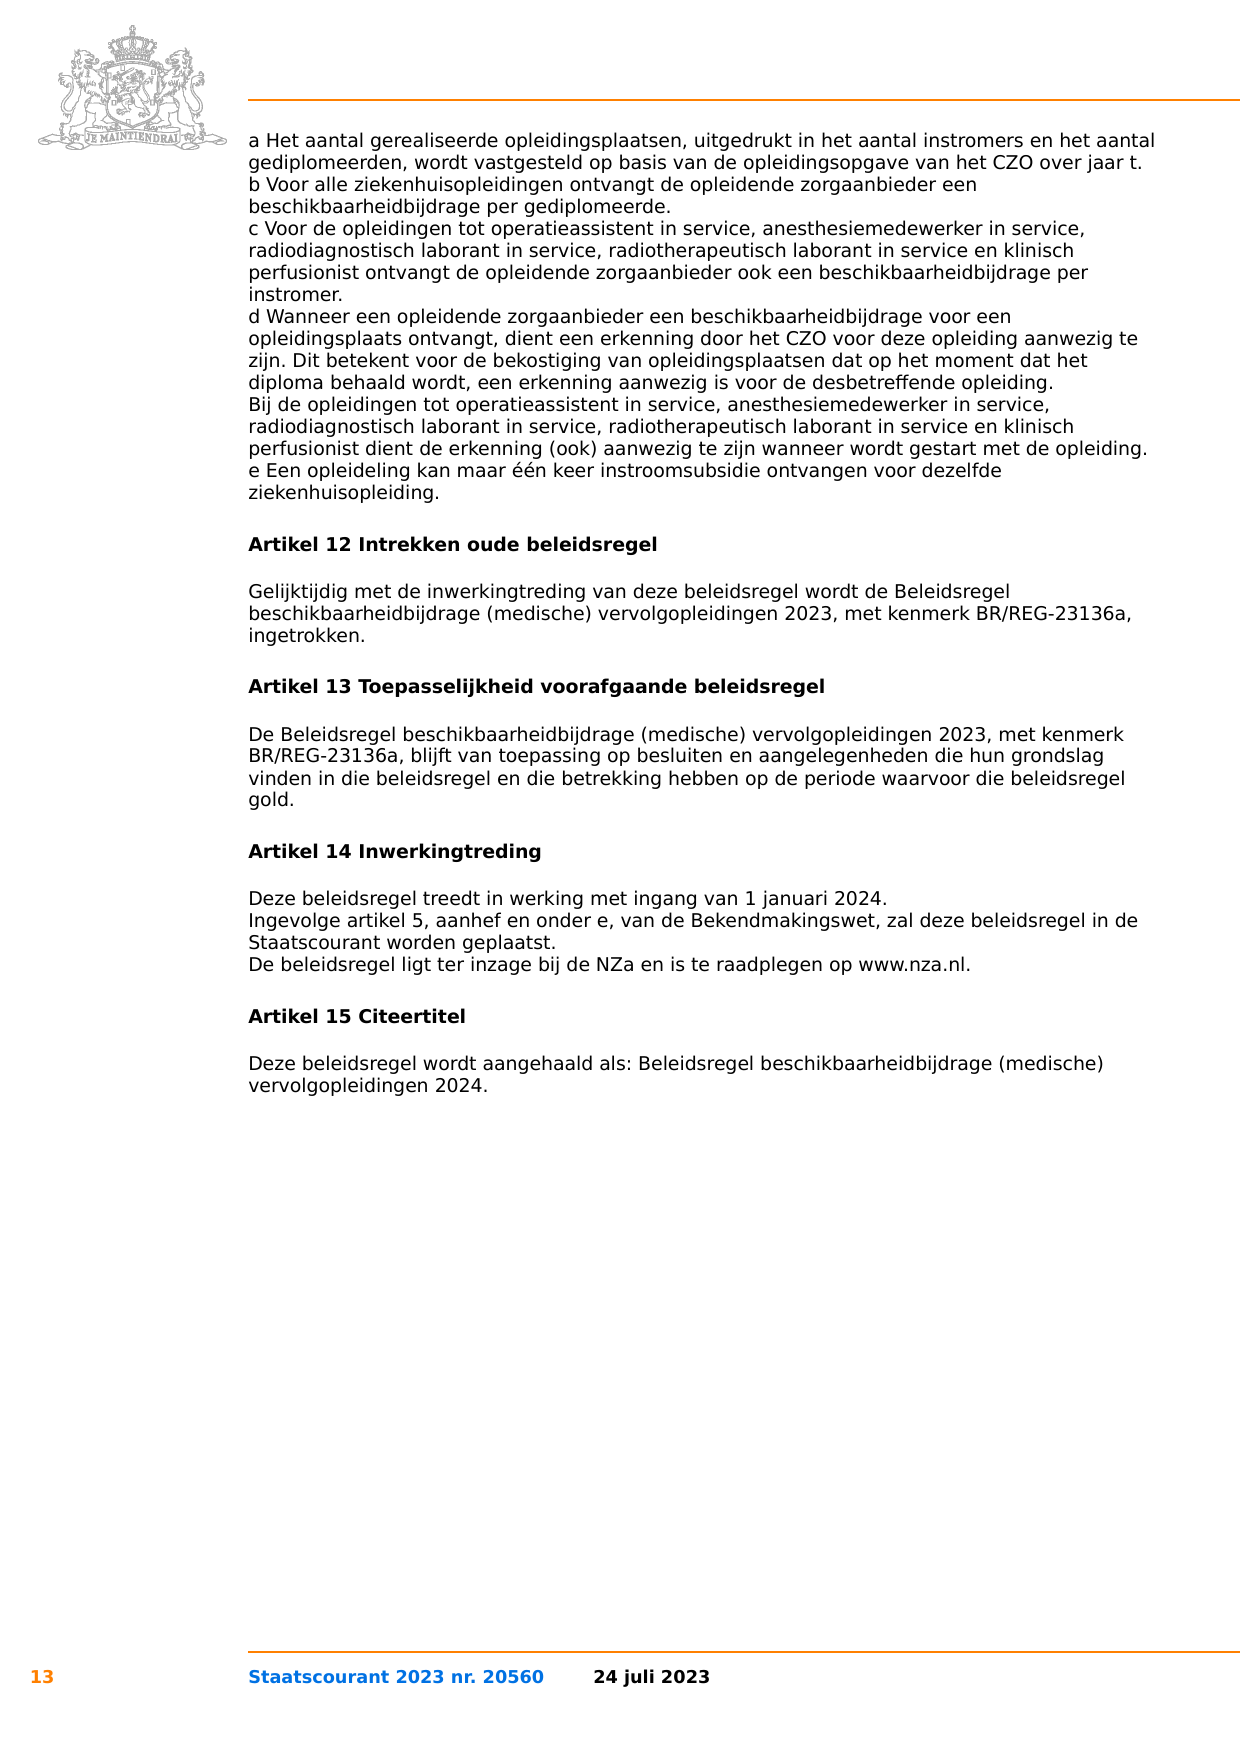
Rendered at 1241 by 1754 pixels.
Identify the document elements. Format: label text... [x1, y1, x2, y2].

text e Een opleideling kan maar één keer instroomsubsidie ontvangen voor dezelfde ziekenhuisopleiding. [248, 459, 1163, 503]
text Gelijktijdig met de inwerkingtreding van deze beleidsregel wordt de Beleidsregel beschikbaarheidbijdrage (medische) vervolgopleidingen 2023, met kenmerk BR/REG-23136a, ingetrokken. [248, 581, 1163, 646]
subtitle Artikel 14 Inwerkingtreding [248, 841, 1163, 863]
text Bij de opleidingen tot operatieassistent in service, anesthesiemedewerker in service, radiodiagnostisch laborant in service, radiotherapeutisch laborant in service en klinisch perfusionist dient de erkenning (ook) aanwezig te zijn wanneer wordt gestart met de opleiding. [248, 394, 1163, 459]
text De Beleidsregel beschikbaarheidbijdrage (medische) vervolgopleidingen 2023, met kenmerk BR/REG-23136a, blijft van toepassing op besluiten en aangelegenheden die hun grondslag vinden in die beleidsregel en die betrekking hebben op de periode waarvoor die beleidsregel gold. [248, 723, 1163, 811]
text Deze beleidsregel treedt in werking met ingang van 1 januari 2024. [248, 888, 1163, 910]
text c Voor de opleidingen tot operatieassistent in service, anesthesiemedewerker in service, radiodiagnostisch laborant in service, radiotherapeutisch laborant in service en klinisch perfusionist ontvangt de opleidende zorgaanbieder ook een beschikbaarheidbijdrage per instromer. [248, 218, 1163, 306]
subtitle Artikel 15 Citeertitel [248, 1006, 1163, 1028]
text De beleidsregel ligt ter inzage bij de NZa en is te raadplegen op www.nza.nl. [248, 954, 1163, 976]
text Deze beleidsregel wordt aangehaald als: Beleidsregel beschikbaarheidbijdrage (medische) vervolgopleidingen 2024. [248, 1053, 1163, 1097]
text d Wanneer een opleidende zorgaanbieder een beschikbaarheidbijdrage voor een opleidingsplaats ontvangt, dient een erkenning door het CZO voor deze opleiding aanwezig te zijn. Dit betekent voor de bekostiging van opleidingsplaatsen dat op het moment dat het diploma behaald wordt, een erkenning aanwezig is voor de desbetreffende opleiding. [248, 306, 1163, 394]
text Ingevolge artikel 5, aanhef en onder e, van de Bekendmakingswet, zal deze beleidsregel in de Staatscourant worden geplaatst. [248, 910, 1163, 954]
text b Voor alle ziekenhuisopleidingen ontvangt de opleidende zorgaanbieder een beschikbaarheidbijdrage per gediplomeerde. [248, 174, 1163, 218]
picture [38, 25, 227, 150]
subtitle Artikel 12 Intrekken oude beleidsregel [248, 533, 1163, 556]
subtitle Artikel 13 Toepasselijkheid voorafgaande beleidsregel [248, 676, 1163, 698]
text a Het aantal gerealiseerde opleidingsplaatsen, uitgedrukt in het aantal instromers en het aantal gediplomeerden, wordt vastgesteld op basis van de opleidingsopgave van het CZO over jaar t. [248, 130, 1163, 174]
